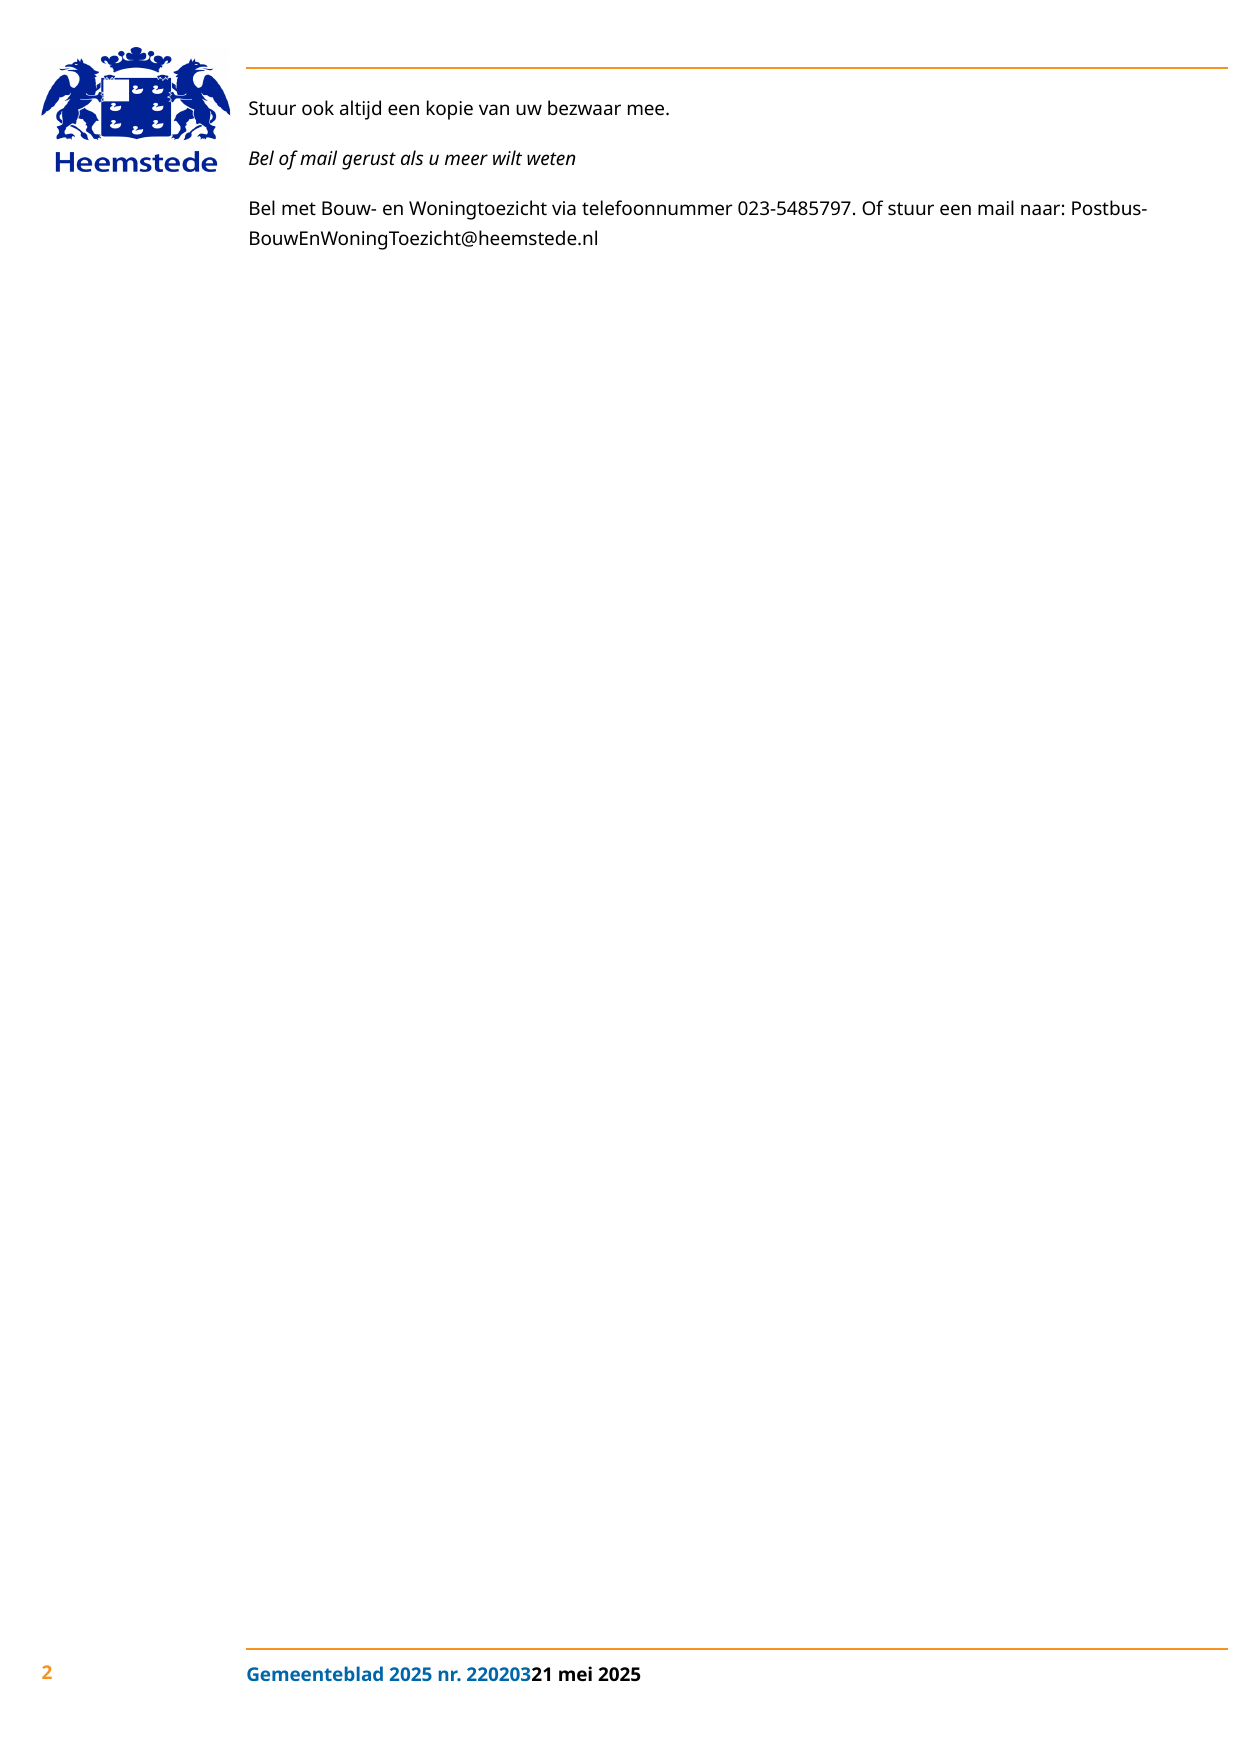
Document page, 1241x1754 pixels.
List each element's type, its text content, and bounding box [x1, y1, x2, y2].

text Stuur ook altijd een kopie van uw bezwaar mee. [248, 95, 1152, 121]
text Bel met Bouw- en Woningtoezicht via telefoonnummer 023-5485797. Of stuur een mail naar: Postbus-BouwEnWoningToezicht@heemstede.nl [248, 196, 1152, 251]
picture [41, 47, 231, 172]
text Bel of mail gerust als u meer wilt weten [248, 145, 1152, 171]
